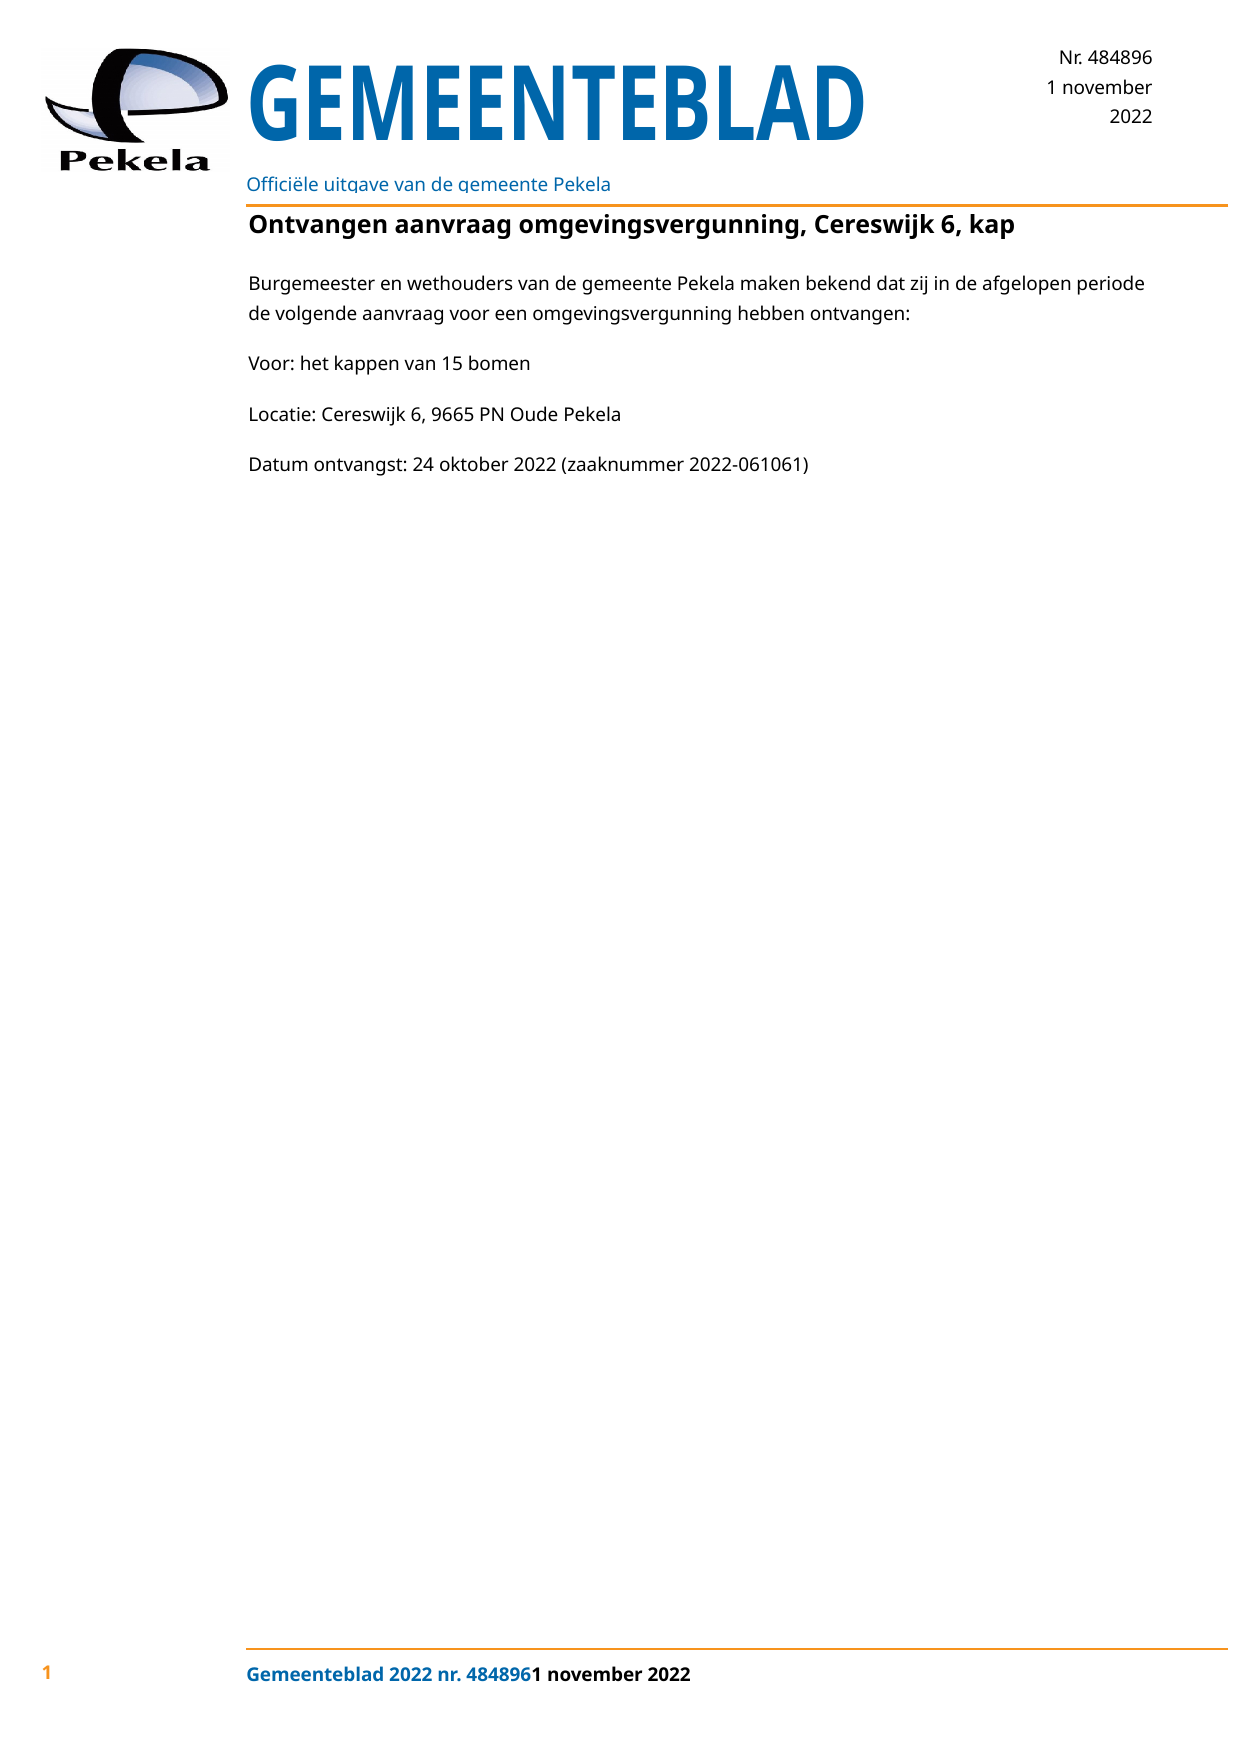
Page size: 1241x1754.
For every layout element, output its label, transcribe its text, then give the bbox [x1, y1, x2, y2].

picture [41, 47, 231, 172]
text Locatie: Cereswijk 6, 9665 PN Oude Pekela [248, 401, 1152, 426]
text Burgemeester en wethouders van de gemeente Pekela maken bekend dat zij in de afgelopen periode de volgende aanvraag voor een omgevingsvergunning hebben ontvangen: [248, 270, 1152, 326]
text Datum ontvangst: 24 oktober 2022 (zaaknummer 2022-061061) [248, 451, 1152, 477]
text Voor: het kappen van 15 bomen [248, 350, 1152, 376]
text Ontvangen aanvraag omgevingsvergunning, Cereswijk 6, kap [248, 207, 1152, 241]
